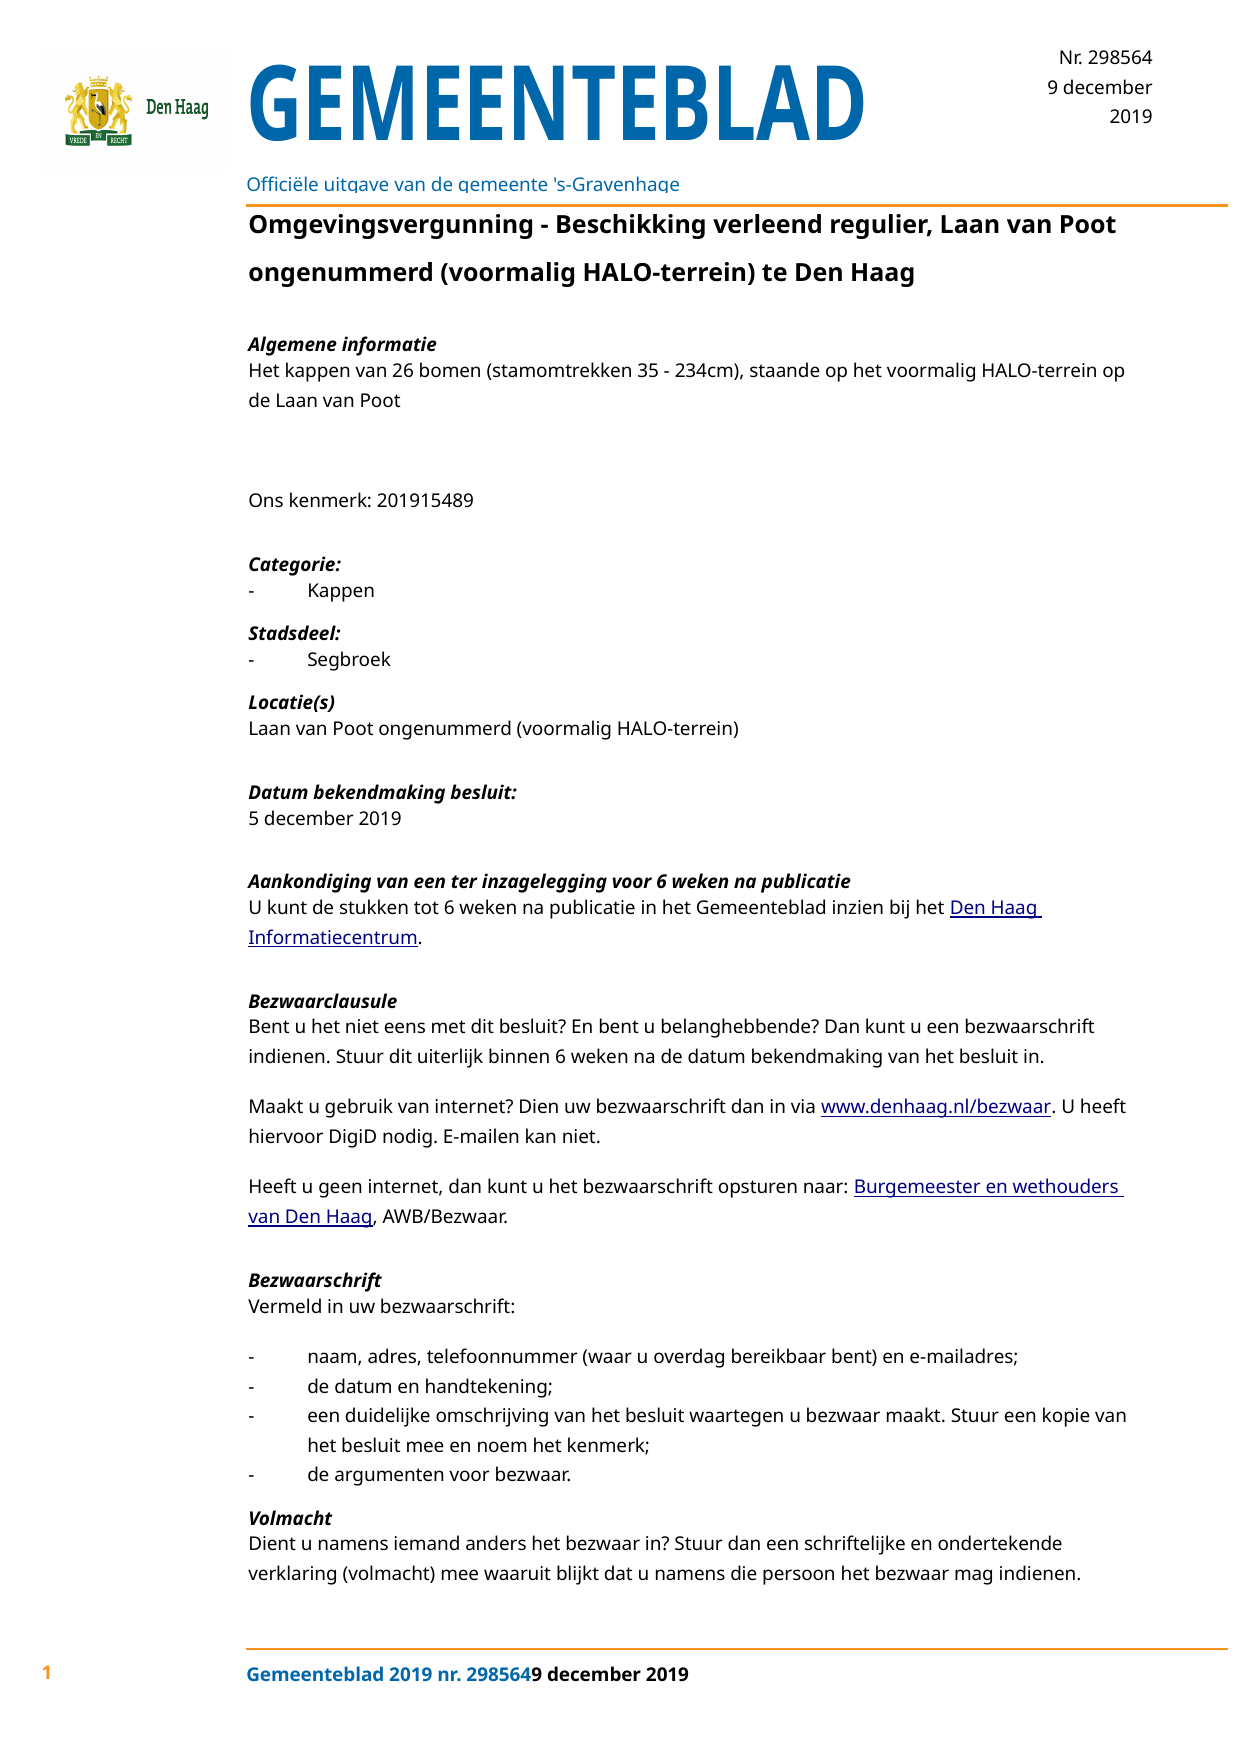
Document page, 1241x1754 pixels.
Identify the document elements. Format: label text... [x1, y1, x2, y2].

text Aankondiging van een ter inzagelegging voor 6 weken na publicatie [248, 869, 1152, 894]
text Omgevingsvergunning - Beschikking verleend regulier, Laan van Poot ongenummerd (voormalig HALO-terrein) te Den Haag [248, 207, 1152, 288]
list naam, adres, telefoonnummer (waar u overdag bereikbaar bent) en e-mailadres; [248, 1343, 1152, 1369]
picture [41, 47, 231, 172]
list een duidelijke omschrijving van het besluit waartegen u bezwaar maakt. Stuur een kopie van het besluit mee en noem het kenmerk; [248, 1402, 1152, 1458]
list Segbroek [248, 646, 1152, 672]
text Algemene informatie [248, 331, 1152, 357]
text Datum bekendmaking besluit: [248, 779, 1152, 805]
text Maakt u gebruik van internet? Dien uw bezwaarschrift dan in via www.denhaag.nl/bezwaar. U heeft hiervoor DigiD nodig. E-mailen kan niet. [248, 1094, 1152, 1149]
text Bezwaarschrift [248, 1267, 1152, 1293]
text Stadsdeel: [248, 620, 1152, 646]
text Categorie: [248, 552, 1152, 577]
text Dient u namens iemand anders het bezwaar in? Stuur dan een schriftelijke en ondertekende verklaring (volmacht) mee waaruit blijkt dat u namens die persoon het bezwaar mag indienen. [248, 1531, 1152, 1586]
text Bezwaarclausule [248, 988, 1152, 1014]
text Vermeld in uw bezwaarschrift: [248, 1293, 1152, 1319]
list de datum en handtekening; [248, 1373, 1152, 1399]
text Bent u het niet eens met dit besluit? En bent u belanghebbende? Dan kunt u een bezwaarschrift indienen. Stuur dit uiterlijk binnen 6 weken na de datum bekendmaking van het besluit in. [248, 1014, 1152, 1069]
text Het kappen van 26 bomen (stamomtrekken 35 - 234cm), staande op het voormalig HALO-terrein op de Laan van Poot [248, 357, 1152, 412]
text U kunt de stukken tot 6 weken na publicatie in het Gemeenteblad inzien bij het Den Haag Informatiecentrum. [248, 894, 1152, 950]
text Laan van Poot ongenummerd (voormalig HALO-terrein) [248, 715, 1152, 741]
list de argumenten voor bezwaar. [248, 1462, 1152, 1487]
text Heeft u geen internet, dan kunt u het bezwaarschrift opsturen naar: Burgemeester en wethouders van Den Haag, AWB/Bezwaar. [248, 1174, 1152, 1229]
text Locatie(s) [248, 689, 1152, 715]
text Ons kenmerk: 201915489 [248, 488, 1152, 513]
list Kappen [248, 577, 1152, 603]
text Volmacht [248, 1505, 1152, 1531]
text 5 december 2019 [248, 805, 1152, 830]
